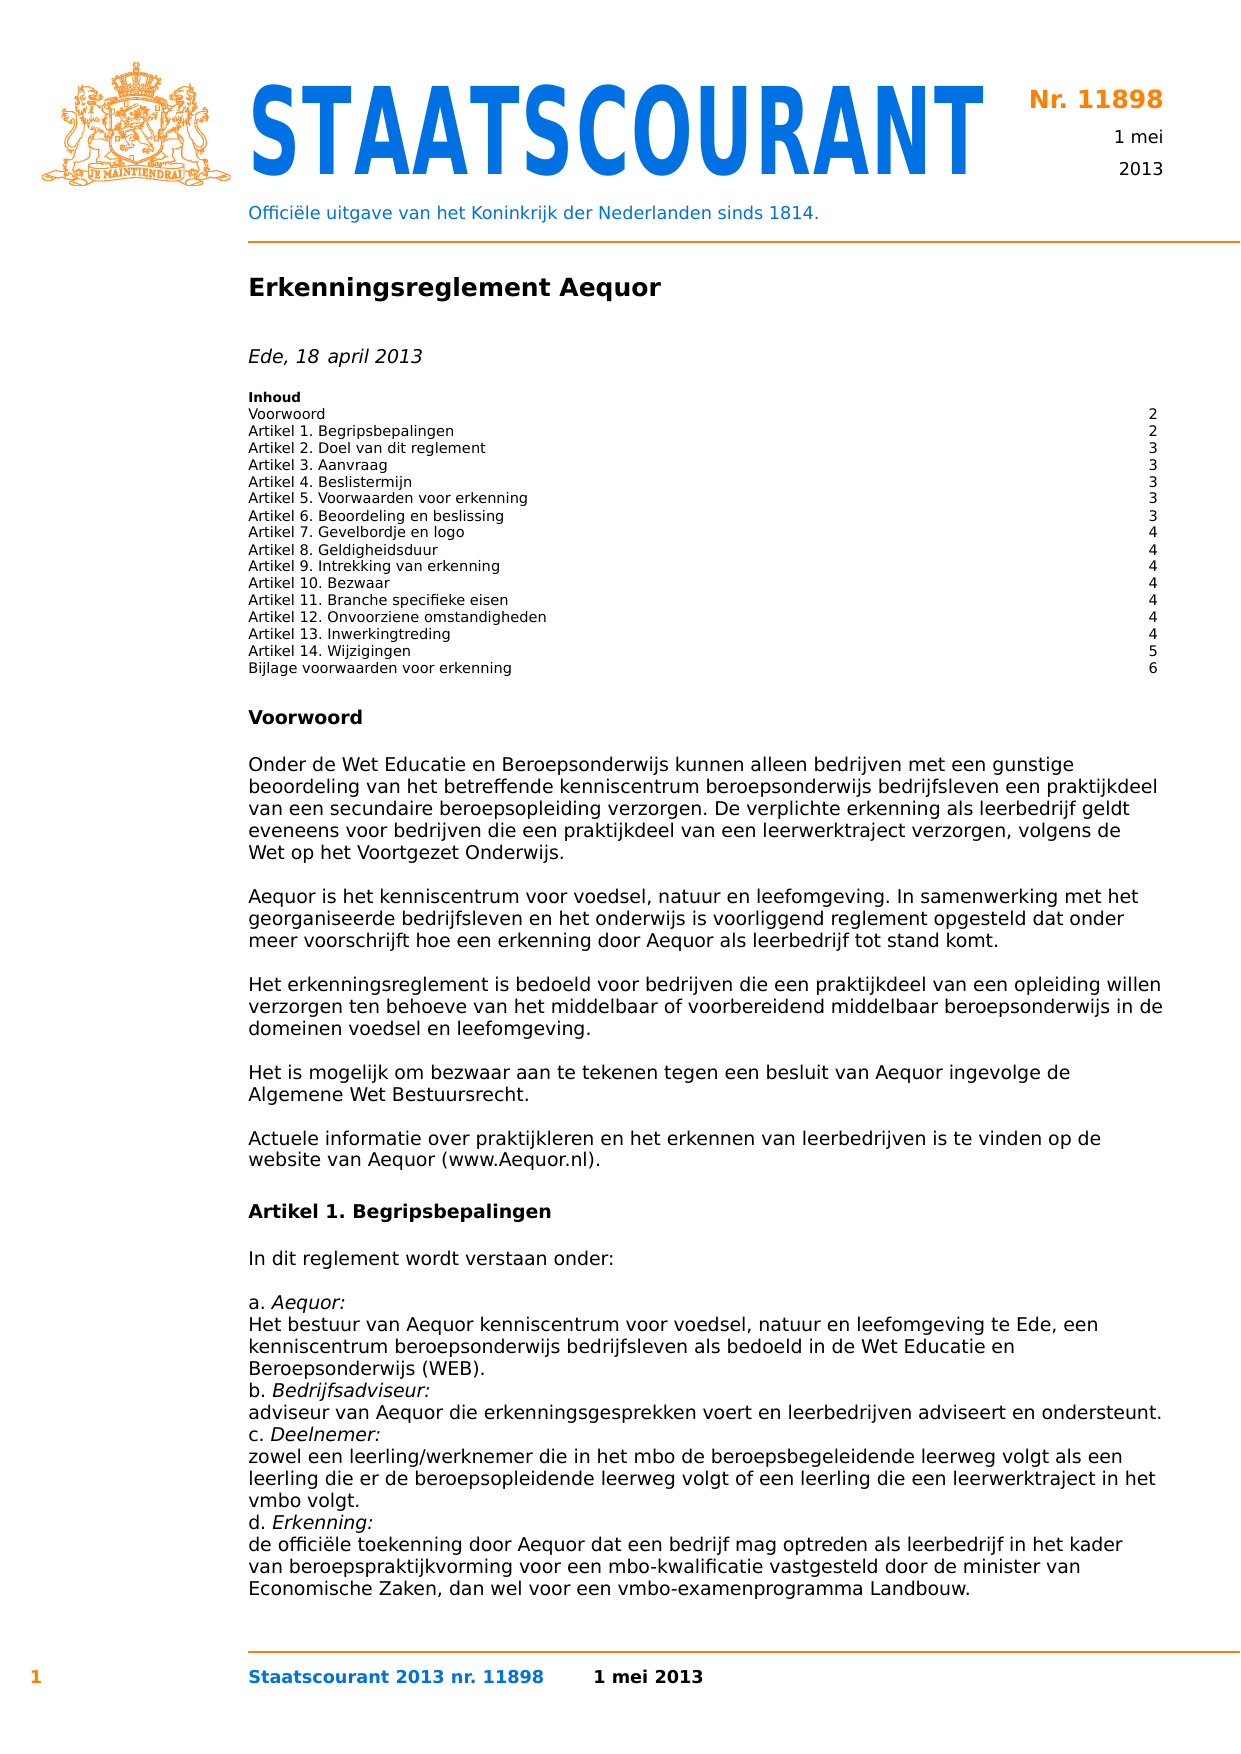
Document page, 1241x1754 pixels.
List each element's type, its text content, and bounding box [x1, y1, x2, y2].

text Het is mogelijk om bezwaar aan te tekenen tegen een besluit van Aequor ingevolge de Algemene Wet Bestuursrecht. [248, 1062, 1163, 1106]
table_cell 3 [1093, 508, 1163, 524]
table_cell 5 [1093, 643, 1163, 660]
table_cell Artikel 1. Begripsbepalingen [248, 423, 1093, 439]
text zowel een leerling/werknemer die in het mbo de beroepsbegeleidende leerweg volgt als een leerling die er de beroepsopleidende leerweg volgt of een leerling die een leerwerktraject in het vmbo volgt. [248, 1446, 1163, 1512]
table_header Inhoud [248, 390, 1163, 406]
table_cell 4 [1093, 626, 1163, 643]
text b. Bedrijfsadviseur: [248, 1380, 1163, 1402]
table_cell Artikel 7. Gevelbordje en logo [248, 524, 1093, 541]
table_header [25, 62, 248, 241]
table_cell 3 [1093, 474, 1163, 490]
table_cell Artikel 5. Voorwaarden voor erkenning [248, 490, 1093, 507]
table_cell Artikel 8. Geldigheidsduur [248, 541, 1093, 558]
table_cell Artikel 13. Inwerkingtreding [248, 626, 1093, 643]
table_cell Artikel 10. Bezwaar [248, 575, 1093, 592]
text d. Erkenning: [248, 1512, 1163, 1534]
text Aequor is het kenniscentrum voor voedsel, natuur en leefomgeving. In samenwerking met het georganiseerde bedrijfsleven en het onderwijs is voorliggend reglement opgesteld dat onder meer voorschrijft hoe een erkenning door Aequor als leerbedrijf tot stand komt. [248, 886, 1163, 952]
text Onder de Wet Educatie en Beroepsonderwijs kunnen alleen bedrijven met een gunstige beoordeling van het betreffende kenniscentrum beroepsonderwijs bedrijfsleven een praktijkdeel van een secundaire beroepsopleiding verzorgen. De verplichte erkenning als leerbedrijf geldt eveneens voor bedrijven die een praktijkdeel van een leerwerktraject verzorgen, volgens de Wet op het Voortgezet Onderwijs. [248, 754, 1163, 864]
text c. Deelnemer: [248, 1424, 1163, 1446]
table_cell 4 [1093, 609, 1163, 626]
table_cell 2 [1093, 423, 1163, 439]
table_cell 4 [1093, 575, 1163, 592]
table_header STAATSCOURANT [248, 62, 998, 203]
table_cell Artikel 9. Intrekking van erkenning [248, 558, 1093, 575]
table_cell 4 [1093, 524, 1163, 541]
table_cell Artikel 4. Beslistermijn [248, 474, 1093, 490]
table_cell Voorwoord [248, 406, 1093, 422]
table_cell Artikel 14. Wijzigingen [248, 643, 1093, 660]
text Het erkenningsreglement is bedoeld voor bedrijven die een praktijkdeel van een opleiding willen verzorgen ten behoeve van het middelbaar of voorbereidend middelbaar beroepsonderwijs in de domeinen voedsel en leefomgeving. [248, 974, 1163, 1040]
table_cell Bijlage voorwaarden voor erkenning [248, 660, 1093, 677]
table_cell 4 [1093, 558, 1163, 575]
picture [41, 62, 231, 186]
table_cell Officiële uitgave van het Koninkrijk der Nederlanden sinds 1814. [248, 203, 1240, 241]
table_cell Artikel 11. Branche specifieke eisen [248, 592, 1093, 609]
table_cell 3 [1093, 456, 1163, 473]
table_cell 2013 [998, 153, 1240, 203]
subtitle Voorwoord [248, 707, 1163, 729]
table_cell 6 [1093, 660, 1163, 677]
table_cell 3 [1093, 490, 1163, 507]
subtitle Artikel 1. Begripsbepalingen [248, 1201, 1163, 1223]
table_header Nr. 11898 [998, 62, 1240, 121]
text Actuele informatie over praktijkleren en het erkennen van leerbedrijven is te vinden op de website van Aequor (www.Aequor.nl). [248, 1127, 1163, 1171]
table_cell Artikel 6. Beoordeling en beslissing [248, 508, 1093, 524]
table_cell 4 [1093, 541, 1163, 558]
text a. Aequor: [248, 1292, 1163, 1314]
table_cell 1 mei [998, 121, 1240, 153]
table_cell 3 [1093, 440, 1163, 456]
table_cell 4 [1093, 592, 1163, 609]
text In dit reglement wordt verstaan onder: [248, 1248, 1163, 1270]
table_cell Artikel 12. Onvoorziene omstandigheden [248, 609, 1093, 626]
table_cell Artikel 2. Doel van dit reglement [248, 440, 1093, 456]
text de officiële toekenning door Aequor dat een bedrijf mag optreden als leerbedrijf in het kader van beroepspraktijkvorming voor een mbo-kwalificatie vastgesteld door de minister van Economische Zaken, dan wel voor een vmbo-examenprogramma Landbouw. [248, 1534, 1163, 1600]
text Het bestuur van Aequor kenniscentrum voor voedsel, natuur en leefomgeving te Ede, een kenniscentrum beroepsonderwijs bedrijfsleven als bedoeld in de Wet Educatie en Beroepsonderwijs (WEB). [248, 1314, 1163, 1380]
table_cell 2 [1093, 406, 1163, 422]
table_cell Artikel 3. Aanvraag [248, 456, 1093, 473]
text Ede, 18 april 2013 [248, 346, 1163, 368]
subtitle Erkenningsreglement Aequor [248, 273, 1163, 302]
text adviseur van Aequor die erkenningsgesprekken voert en leerbedrijven adviseert en ondersteunt. [248, 1402, 1163, 1424]
